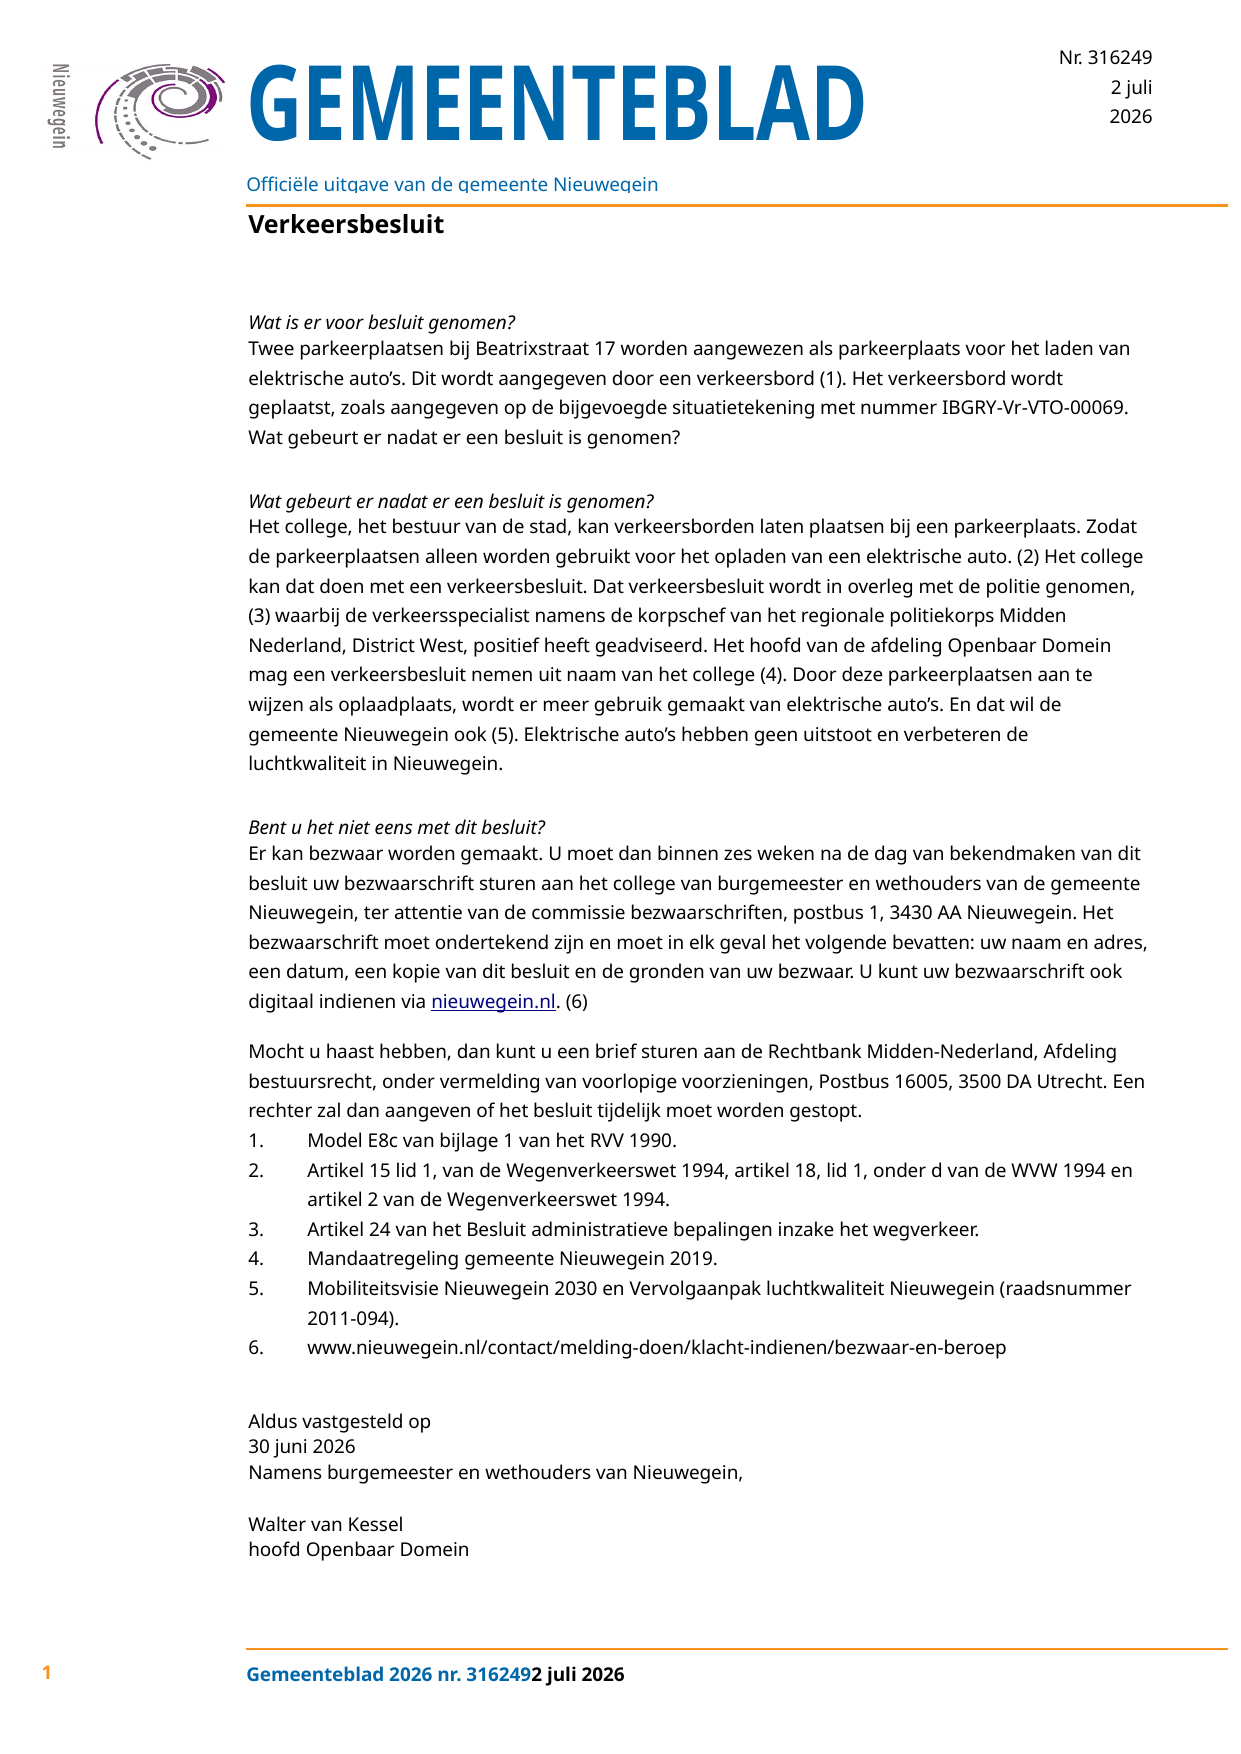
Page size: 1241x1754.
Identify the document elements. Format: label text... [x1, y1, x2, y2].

list Mobiliteitsvisie Nieuwegein 2030 en Vervolgaanpak luchtkwaliteit Nieuwegein (raadsnummer 2011-094). [248, 1275, 1152, 1330]
text Mocht u haast hebben, dan kunt u een brief sturen aan de Rechtbank Midden-Nederland, Afdeling bestuursrecht, onder vermelding van voorlopige voorzieningen, Postbus 16005, 3500 DA Utrecht. Een rechter zal dan aangeven of het besluit tijdelijk moet worden gestopt. [248, 1038, 1152, 1123]
text Namens burgemeester en wethouders van Nieuwegein, [248, 1459, 1152, 1485]
list Artikel 24 van het Besluit administratieve bepalingen inzake het wegverkeer. [248, 1216, 1152, 1242]
text Wat gebeurt er nadat er een besluit is genomen? [248, 488, 1152, 514]
text 30 juni 2026 [248, 1433, 1152, 1459]
text hoofd Openbaar Domein [248, 1536, 1152, 1562]
list Model E8c van bijlage 1 van het RVV 1990. [248, 1127, 1152, 1153]
text Aldus vastgesteld op [248, 1408, 1152, 1433]
text Het college, het bestuur van de stad, kan verkeersborden laten plaatsen bij een parkeerplaats. Zodat de parkeerplaatsen alleen worden gebruikt voor het opladen van een elektrische auto. (2) Het college kan dat doen met een verkeersbesluit. Dat verkeersbesluit wordt in overleg met de politie genomen, (3) waarbij de verkeersspecialist namens de korpschef van het regionale politiekorps Midden Nederland, District West, positief heeft geadviseerd. Het hoofd van de afdeling Openbaar Domein mag een verkeersbesluit nemen uit naam van het college (4). Door deze parkeerplaatsen aan te wijzen als oplaadplaats, wordt er meer gebruik gemaakt van elektrische auto’s. En dat wil de gemeente Nieuwegein ook (5). Elektrische auto’s hebben geen uitstoot en verbeteren de luchtkwaliteit in Nieuwegein. [248, 514, 1152, 776]
list Mandaatregeling gemeente Nieuwegein 2019. [248, 1246, 1152, 1271]
text Twee parkeerplaatsen bij Beatrixstraat 17 worden aangewezen als parkeerplaats voor het laden van elektrische auto’s. Dit wordt aangegeven door een verkeersbord (1). Het verkeersbord wordt geplaatst, zoals aangegeven op de bijgevoegde situatietekening met nummer IBGRY-Vr-VTO-00069. Wat gebeurt er nadat er een besluit is genomen? [248, 335, 1152, 450]
text Walter van Kessel [248, 1511, 1152, 1536]
list www.nieuwegein.nl/contact/melding-doen/klacht-indienen/bezwaar-en-beroep [248, 1334, 1152, 1360]
text Bent u het niet eens met dit besluit? [248, 814, 1152, 840]
text Wat is er voor besluit genomen? [248, 309, 1152, 335]
text Verkeersbesluit [248, 207, 1152, 241]
text Er kan bezwaar worden gemaakt. U moet dan binnen zes weken na de dag van bekendmaken van dit besluit uw bezwaarschrift sturen aan het college van burgemeester en wethouders van de gemeente Nieuwegein, ter attentie van de commissie bezwaarschriften, postbus 1, 3430 AA Nieuwegein. Het bezwaarschrift moet ondertekend zijn en moet in elk geval het volgende bevatten: uw naam en adres, een datum, een kopie van dit besluit en de gronden van uw bezwaar. U kunt uw bezwaarschrift ook digitaal indienen via nieuwegein.nl. (6) [248, 840, 1152, 1014]
list Artikel 15 lid 1, van de Wegenverkeerswet 1994, artikel 18, lid 1, onder d van de WVW 1994 en artikel 2 van de Wegenverkeerswet 1994. [248, 1157, 1152, 1212]
picture [41, 47, 231, 172]
